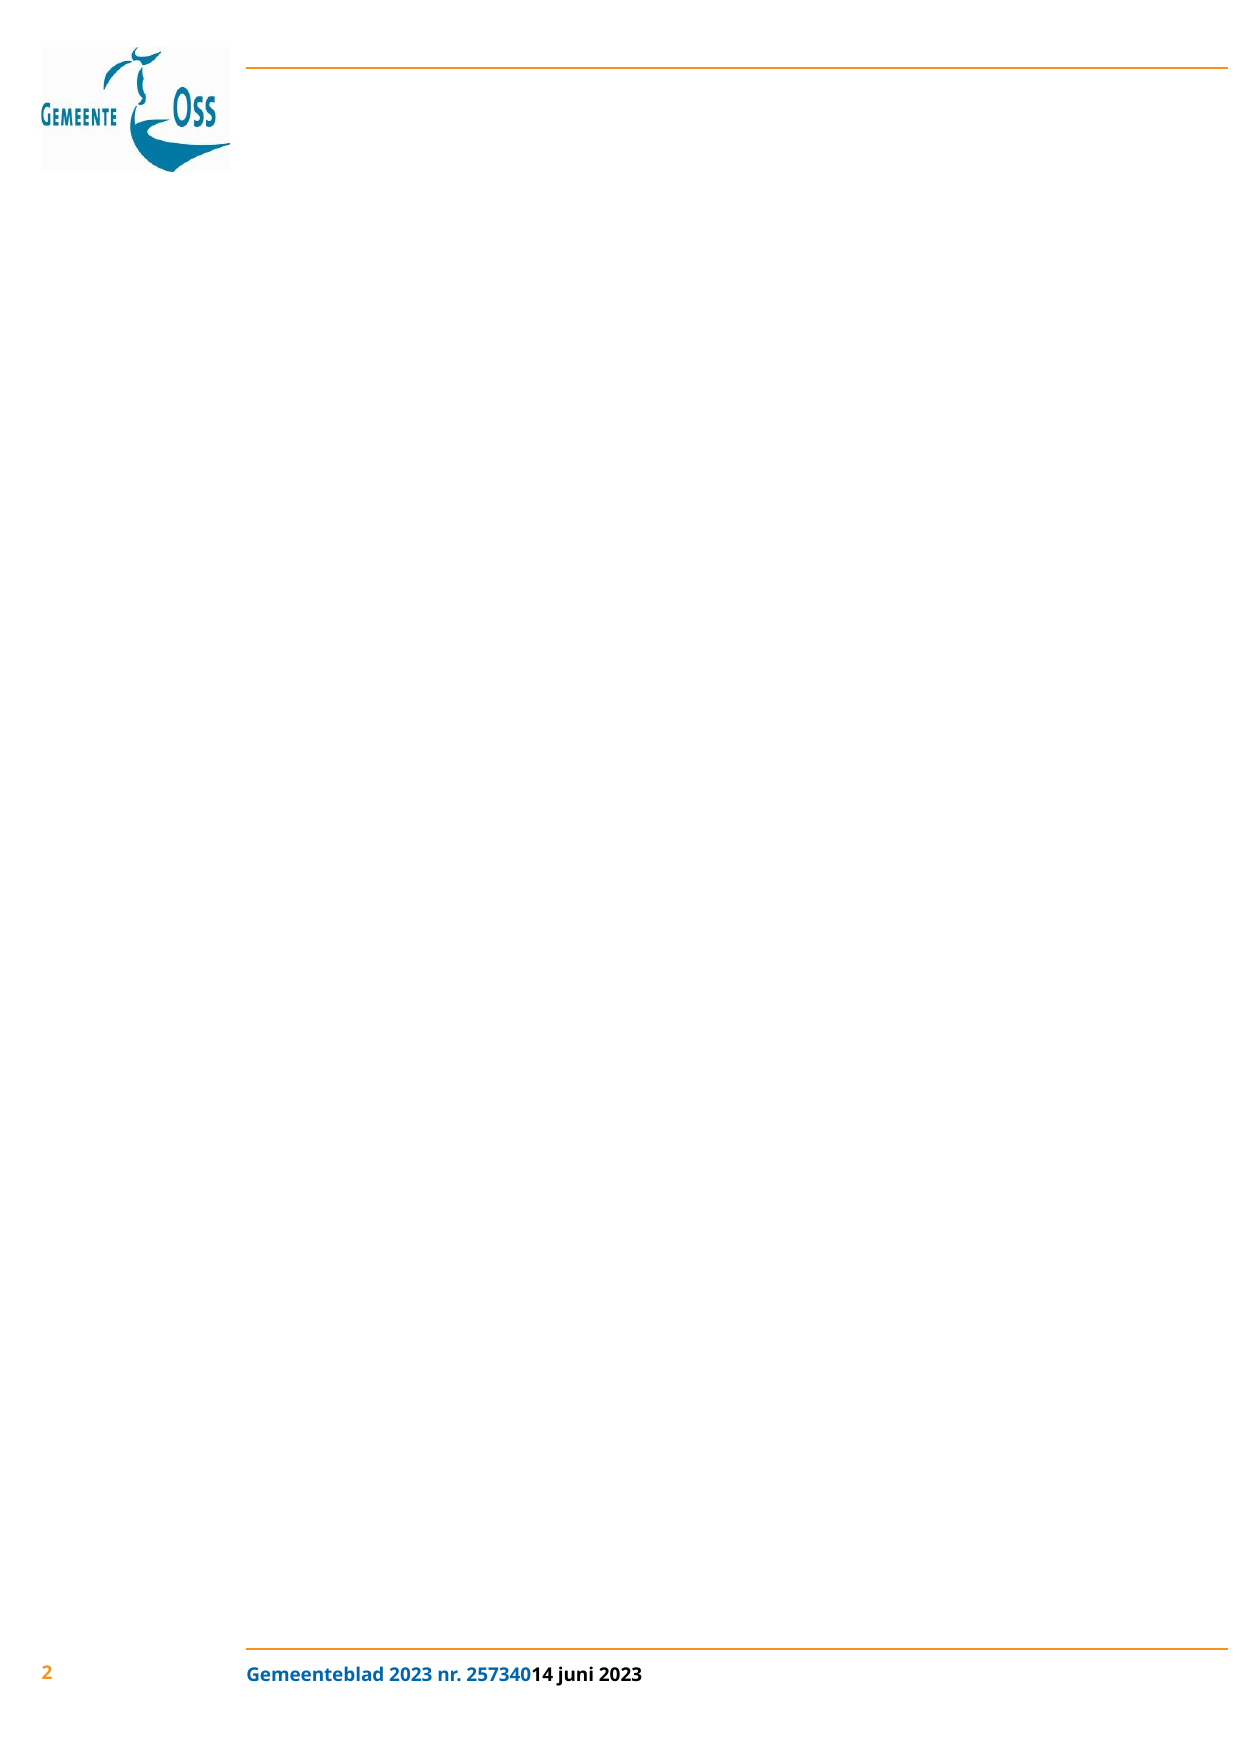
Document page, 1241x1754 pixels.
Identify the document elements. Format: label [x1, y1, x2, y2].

picture [41, 47, 231, 172]
